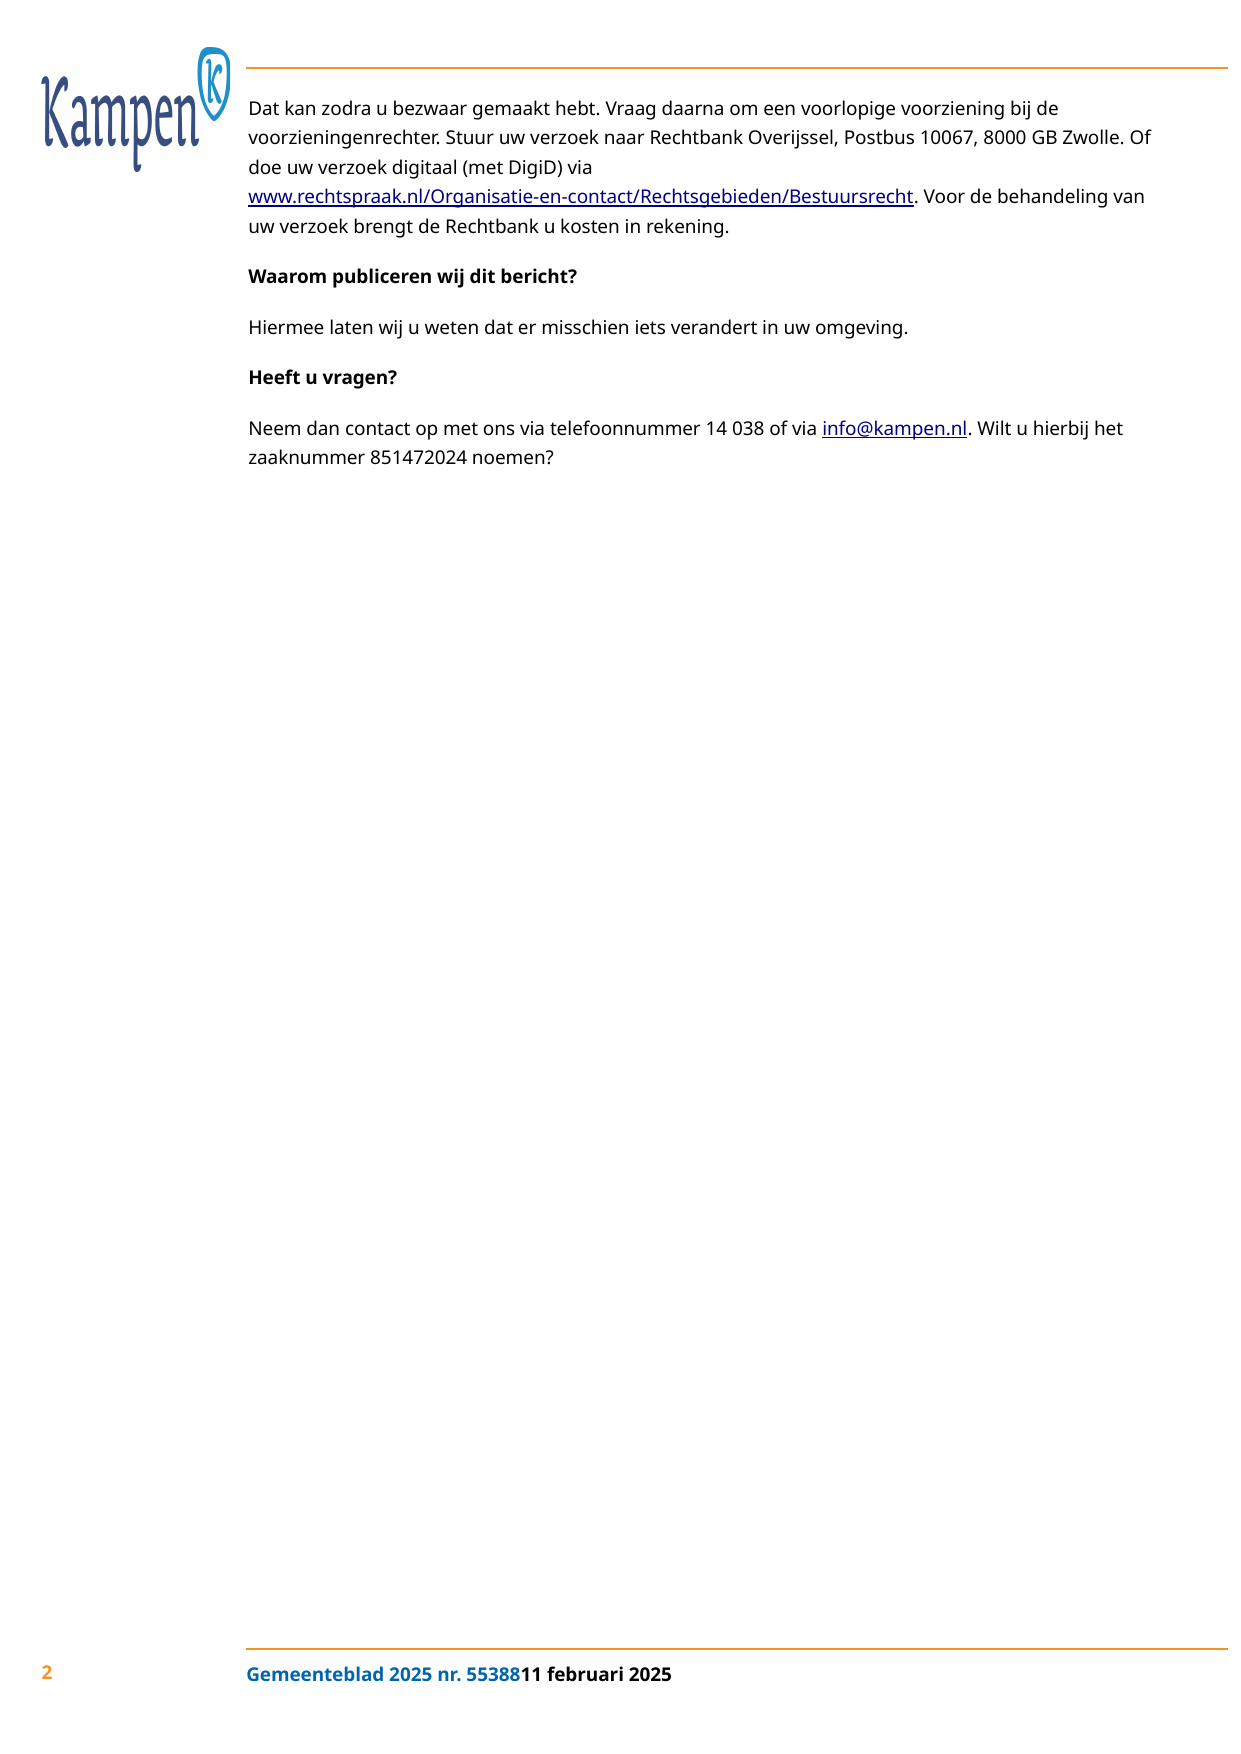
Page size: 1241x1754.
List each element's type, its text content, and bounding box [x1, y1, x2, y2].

text Dat kan zodra u bezwaar gemaakt hebt. Vraag daarna om een voorlopige voorziening bij de voorzieningenrechter. Stuur uw verzoek naar Rechtbank Overijssel, Postbus 10067, 8000 GB Zwolle. Of doe uw verzoek digitaal (met DigiD) via www.rechtspraak.nl/Organisatie-en-contact/Rechtsgebieden/Bestuursrecht. Voor de behandeling van uw verzoek brengt de Rechtbank u kosten in rekening. [248, 95, 1152, 239]
text Neem dan contact op met ons via telefoonnummer 14 038 of via info@kampen.nl. Wilt u hierbij het zaaknummer 851472024 noemen? [248, 415, 1152, 470]
picture [41, 47, 231, 172]
text Waarom publiceren wij dit bericht? [248, 263, 1152, 289]
text Heeft u vragen? [248, 364, 1152, 390]
text Hiermee laten wij u weten dat er misschien iets verandert in uw omgeving. [248, 314, 1152, 340]
